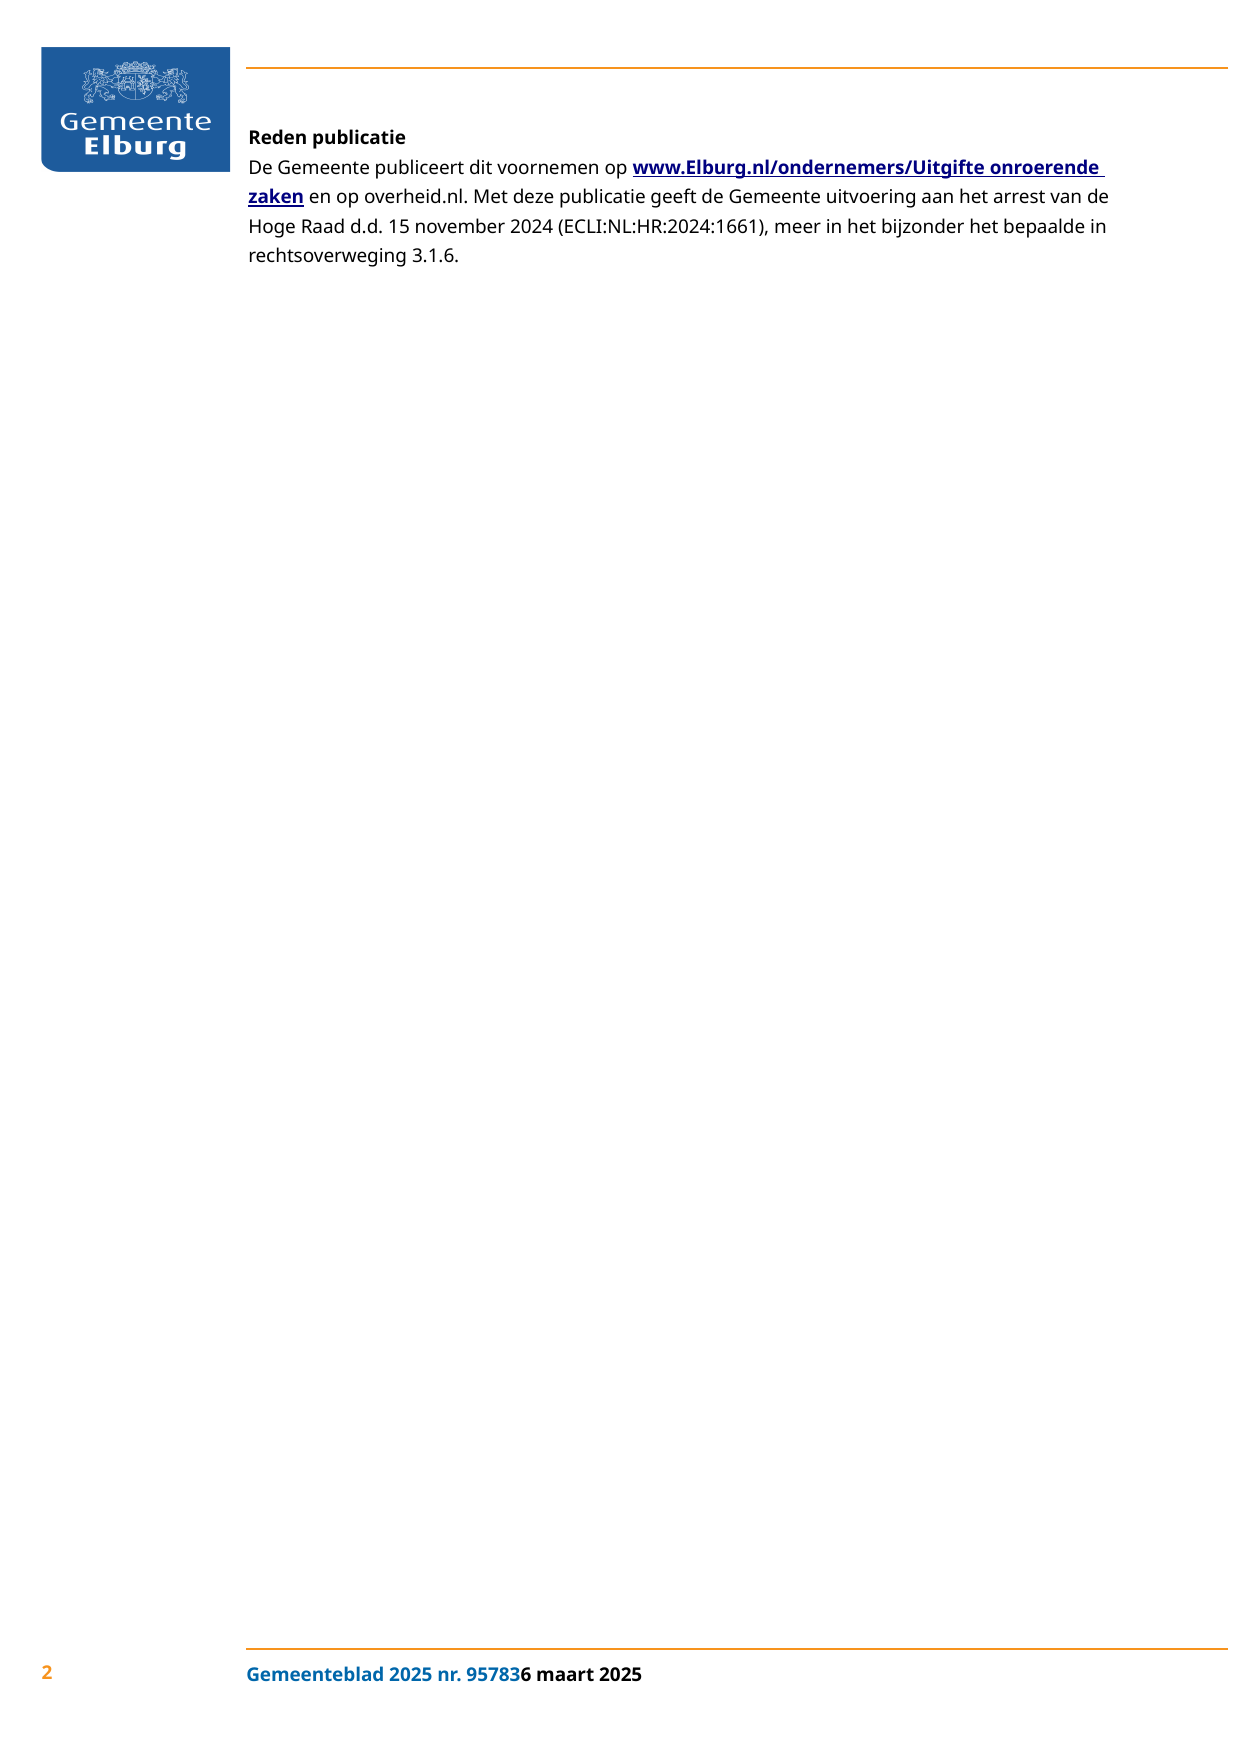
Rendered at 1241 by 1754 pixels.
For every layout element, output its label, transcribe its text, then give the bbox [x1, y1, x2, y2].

text Reden publicatie [248, 124, 1152, 150]
picture [41, 47, 231, 172]
text De Gemeente publiceert dit voornemen op www.Elburg.nl/ondernemers/Uitgifte onroerende zaken en op overheid.nl. Met deze publicatie geeft de Gemeente uitvoering aan het arrest van de Hoge Raad d.d. 15 november 2024 (ECLI:NL:HR:2024:1661), meer in het bijzonder het bepaalde in rechtsoverweging 3.1.6. [248, 154, 1152, 268]
